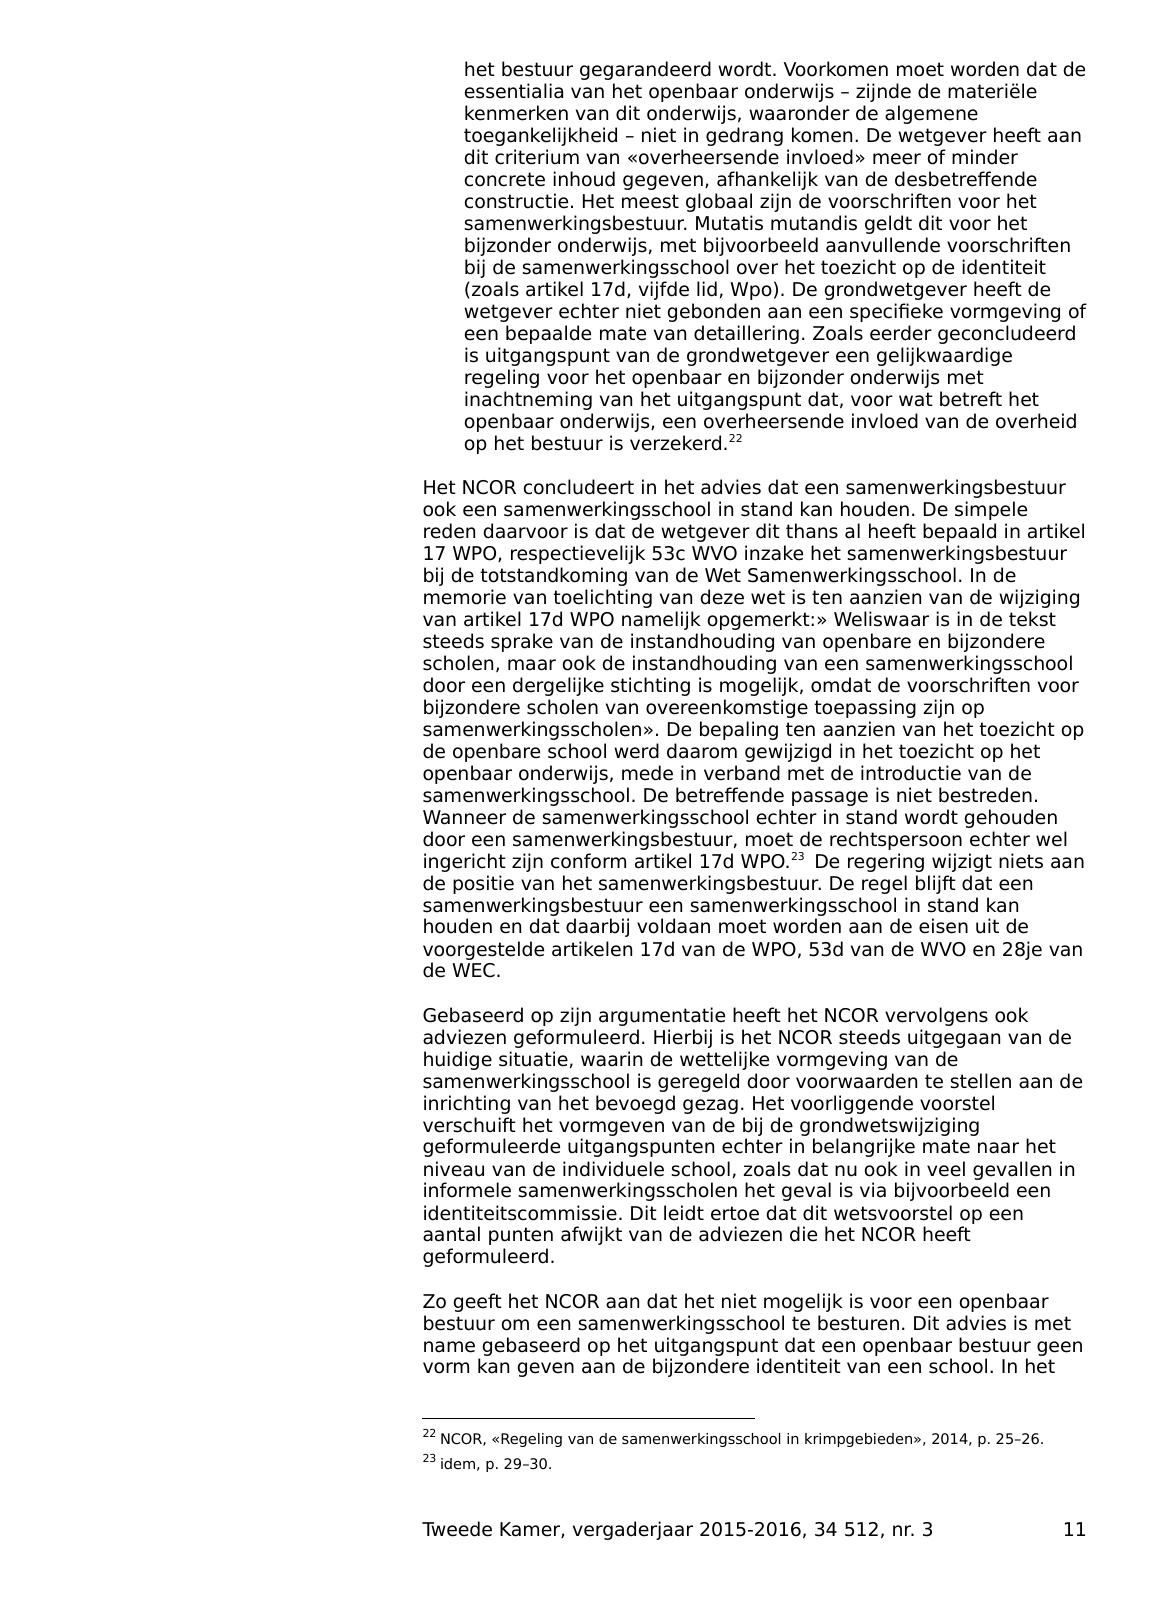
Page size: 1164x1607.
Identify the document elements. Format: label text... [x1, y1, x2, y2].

text Het NCOR concludeert in het advies dat een samenwerkingsbestuur ook een samenwerkingsschool in stand kan houden. De simpele reden daarvoor is dat de wetgever dit thans al heeft bepaald in artikel 17 WPO, respectievelijk 53c WVO inzake het samenwerkingsbestuur bij de totstandkoming van de Wet Samenwerkingsschool. In de memorie van toelichting van deze wet is ten aanzien van de wijziging van artikel 17d WPO namelijk opgemerkt:» Weliswaar is in de tekst steeds sprake van de instandhouding van openbare en bijzondere scholen, maar ook de instandhouding van een samenwerkingsschool door een dergelijke stichting is mogelijk, omdat de voorschriften voor bijzondere scholen van overeenkomstige toepassing zijn op samenwerkingsscholen». De bepaling ten aanzien van het toezicht op de openbare school werd daarom gewijzigd in het toezicht op het openbaar onderwijs, mede in verband met de introductie van de samenwerkingsschool. De betreffende passage is niet bestreden. Wanneer de samenwerkingsschool echter in stand wordt gehouden door een samenwerkingsbestuur, moet de rechtspersoon echter wel ingericht zijn conform artikel 17d WPO. De regering wijzigt niets aan de positie van het samenwerkingsbestuur. De regel blijft dat een samenwerkingsbestuur een samenwerkingsschool in stand kan houden en dat daarbij voldaan moet worden aan de eisen uit de voorgestelde artikelen 17d van de WPO, 53d van de WVO en 28je van de WEC. [422, 477, 1087, 982]
text het bestuur gegarandeerd wordt. Voorkomen moet worden dat de essentialia van het openbaar onderwijs – zijnde de materiële kenmerken van dit onderwijs, waaronder de algemene toegankelijkheid – niet in gedrang komen. De wetgever heeft aan dit criterium van «overheersende invloed» meer of minder concrete inhoud gegeven, afhankelijk van de desbetreffende constructie. Het meest globaal zijn de voorschriften voor het samenwerkingsbestuur. Mutatis mutandis geldt dit voor het bijzonder onderwijs, met bijvoorbeeld aanvullende voorschriften bij de samenwerkingsschool over het toezicht op de identiteit (zoals artikel 17d, vijfde lid, Wpo). De grondwetgever heeft de wetgever echter niet gebonden aan een specifieke vormgeving of een bepaalde mate van detaillering. Zoals eerder geconcludeerd is uitgangspunt van de grondwetgever een gelijkwaardige regeling voor het openbaar en bijzonder onderwijs met inachtneming van het uitgangspunt dat, voor wat betreft het openbaar onderwijs, een overheersende invloed van de overheid op het bestuur is verzekerd. [422, 59, 1087, 455]
text NCOR, «Regeling van de samenwerkingsschool in krimpgebieden», 2014, p. 25–26. [422, 1427, 1087, 1449]
text Zo geeft het NCOR aan dat het niet mogelijk is voor een openbaar bestuur om een samenwerkingsschool te besturen. Dit advies is met name gebaseerd op het uitgangspunt dat een openbaar bestuur geen vorm kan geven aan de bijzondere identiteit van een school. In het [422, 1291, 1087, 1378]
text idem, p. 29–30. [422, 1452, 1087, 1474]
text Gebaseerd op zijn argumentatie heeft het NCOR vervolgens ook adviezen geformuleerd. Hierbij is het NCOR steeds uitgegaan van de huidige situatie, waarin de wettelijke vormgeving van de samenwerkingsschool is geregeld door voorwaarden te stellen aan de inrichting van het bevoegd gezag. Het voorliggende voorstel verschuift het vormgeven van de bij de grondwetswijziging geformuleerde uitgangspunten echter in belangrijke mate naar het niveau van de individuele school, zoals dat nu ook in veel gevallen in informele samenwerkingsscholen het geval is via bijvoorbeeld een identiteitscommissie. Dit leidt ertoe dat dit wetsvoorstel op een aantal punten afwijkt van de adviezen die het NCOR heeft geformuleerd. [422, 1004, 1087, 1268]
